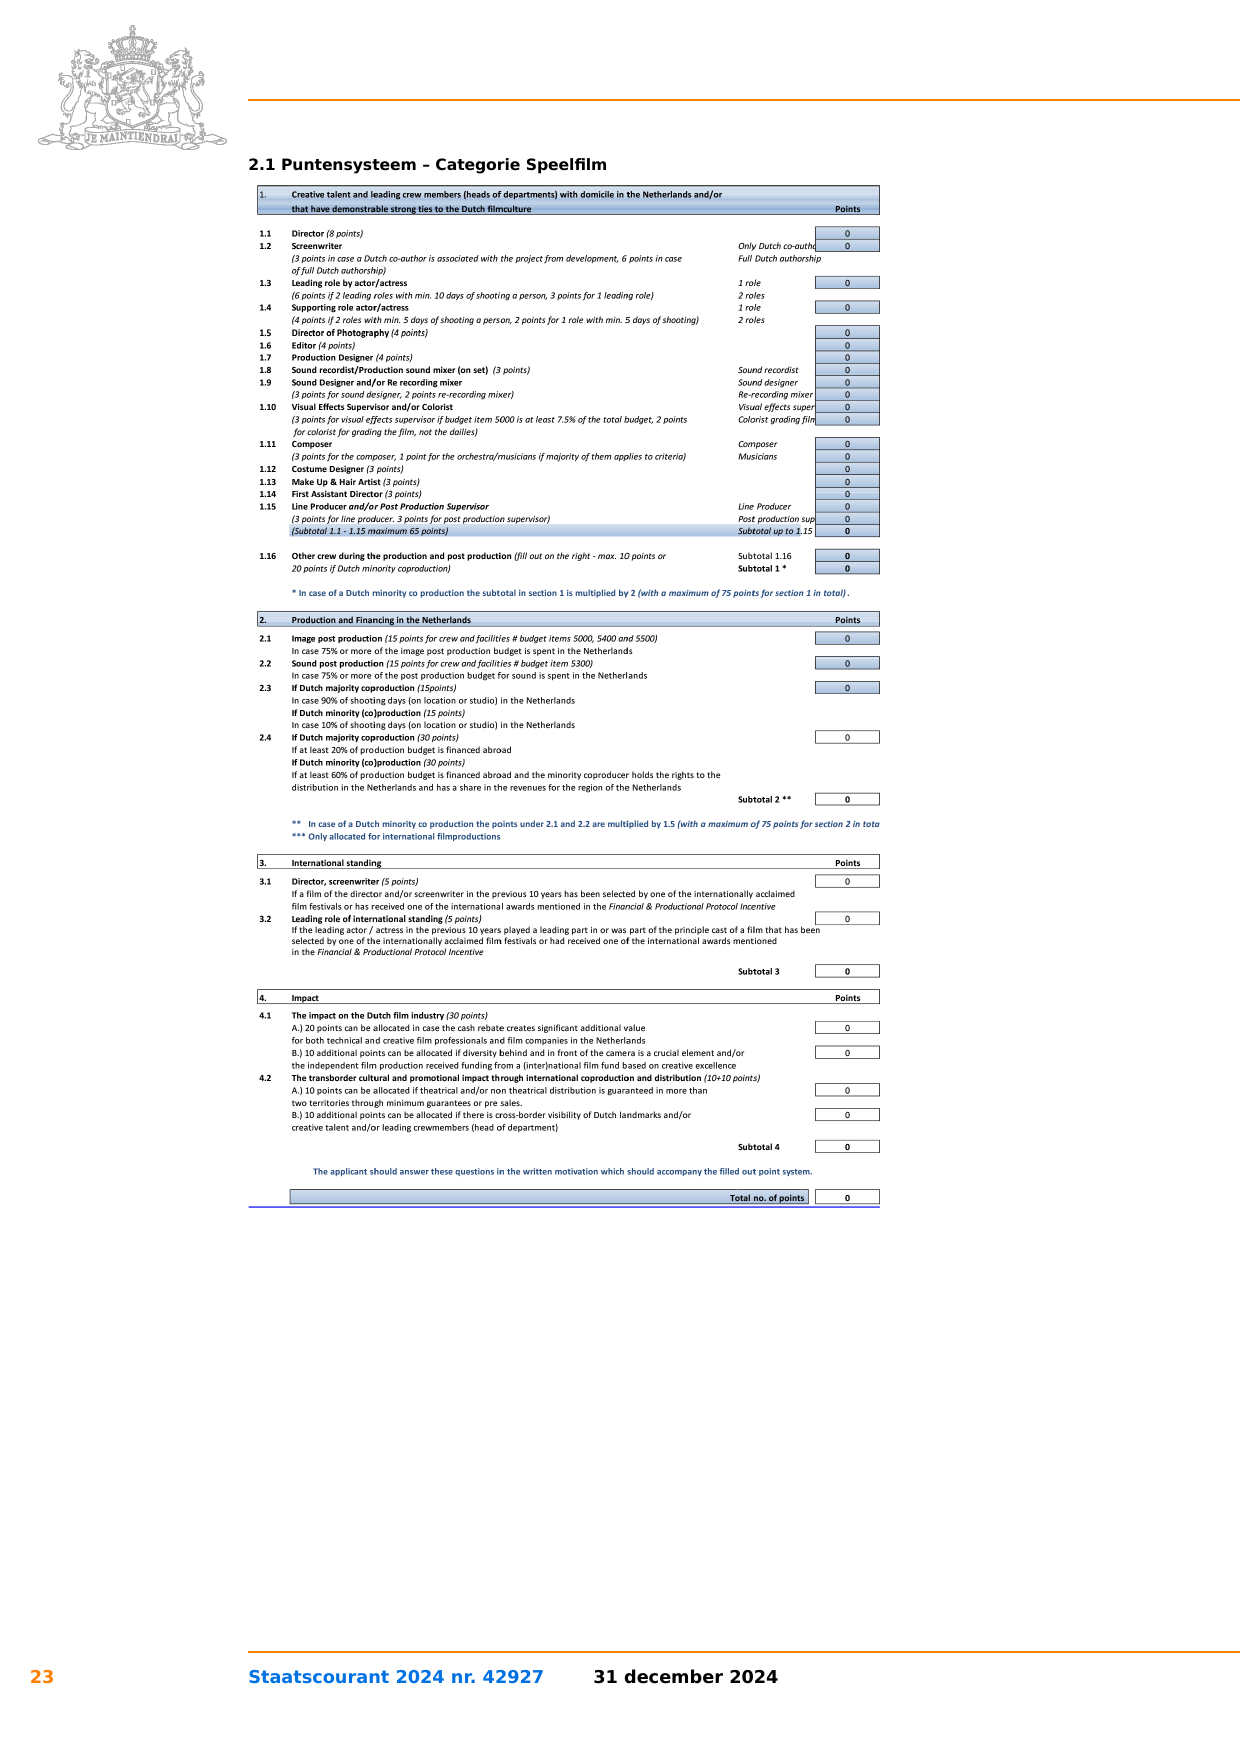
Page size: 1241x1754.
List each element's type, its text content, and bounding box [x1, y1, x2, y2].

picture [248, 185, 880, 1208]
picture [38, 25, 227, 150]
text 2.1 Puntensysteem – Categorie Speelfilm [248, 156, 880, 174]
